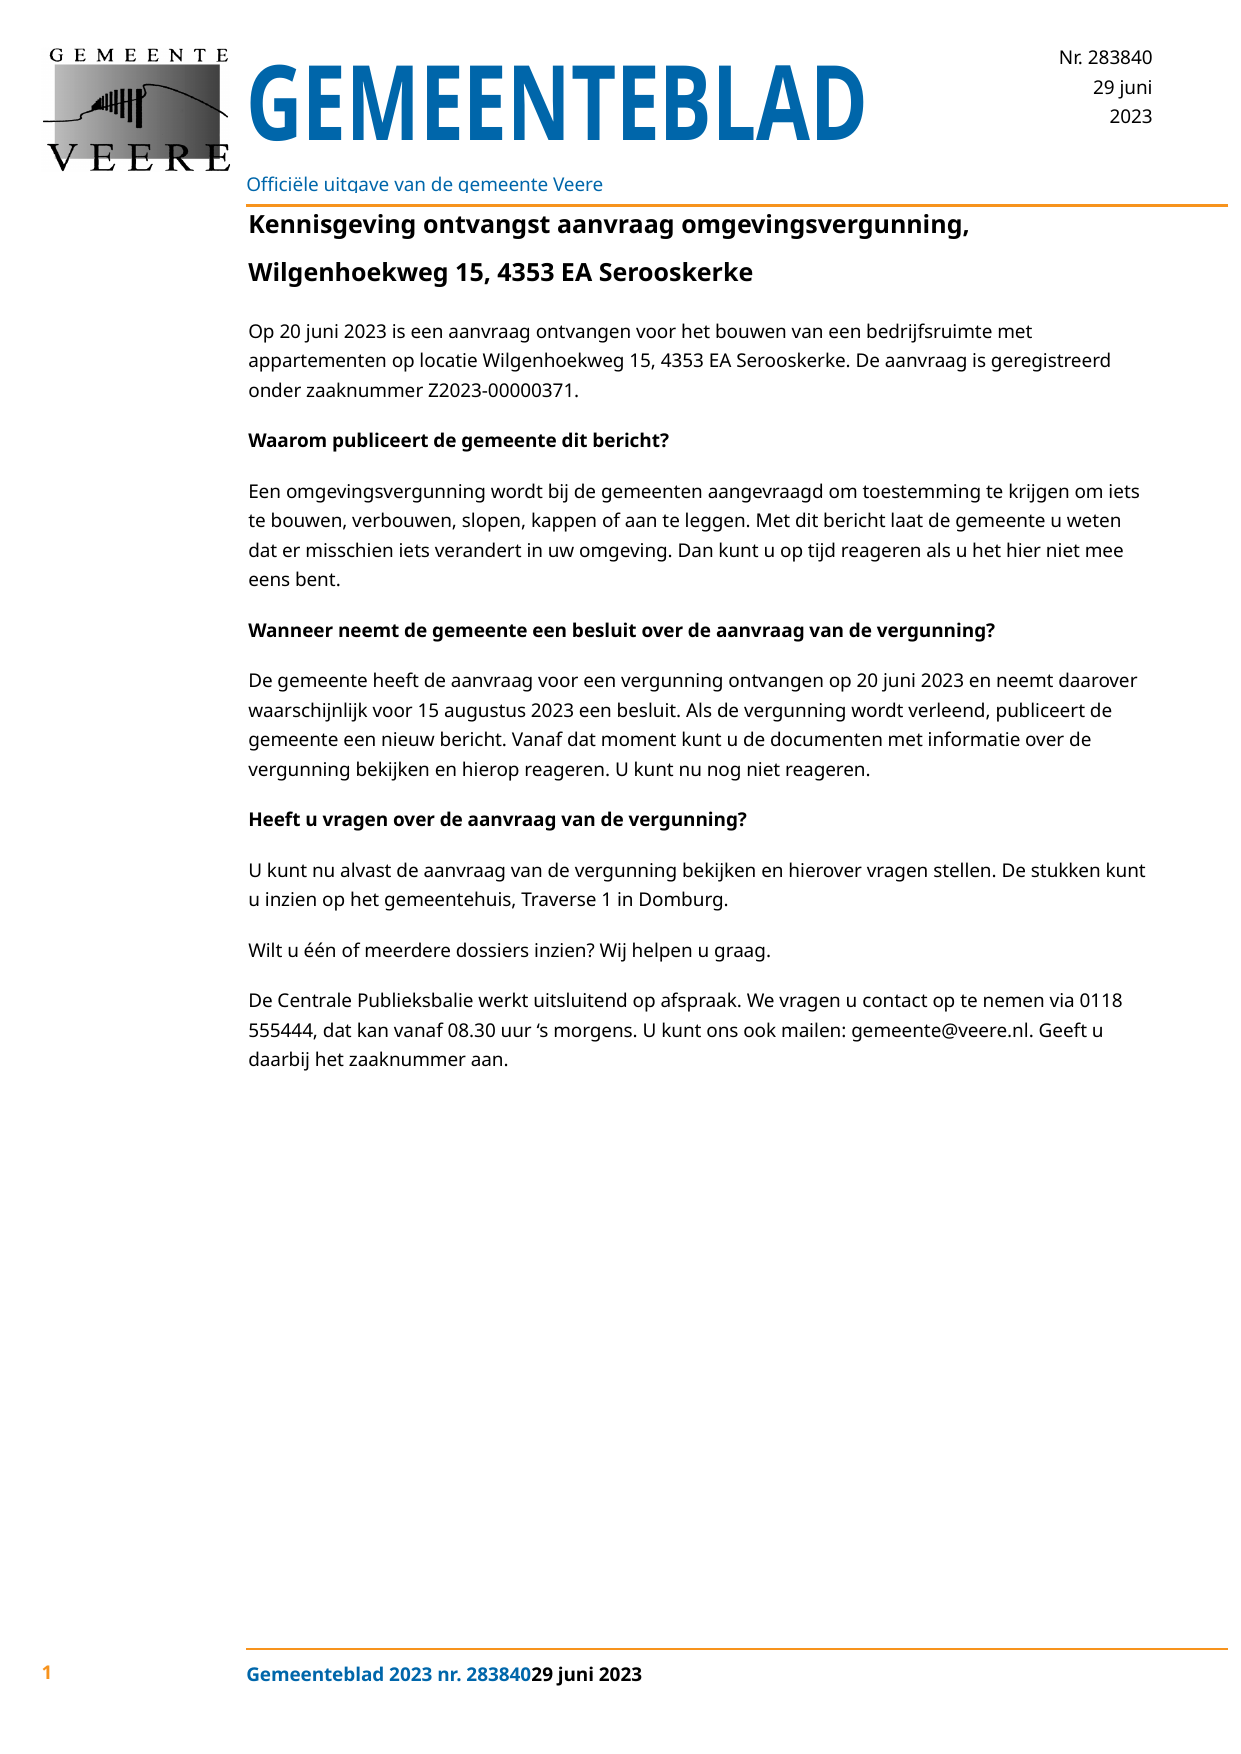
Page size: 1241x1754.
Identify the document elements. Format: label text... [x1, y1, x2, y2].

text Heeft u vragen over de aanvraag van de vergunning? [248, 807, 1152, 832]
text Wilt u één of meerdere dossiers inzien? Wij helpen u graag. [248, 937, 1152, 963]
text De Centrale Publieksbalie werkt uitsluitend op afspraak. We vragen u contact op te nemen via 0118 555444, dat kan vanaf 08.30 uur ‘s morgens. U kunt ons ook mailen: gemeente@veere.nl. Geeft u daarbij het zaaknummer aan. [248, 987, 1152, 1072]
text De gemeente heeft de aanvraag voor een vergunning ontvangen op 20 juni 2023 en neemt daarover waarschijnlijk voor 15 augustus 2023 een besluit. Als de vergunning wordt verleend, publiceert de gemeente een nieuw bericht. Vanaf dat moment kunt u de documenten met informatie over de vergunning bekijken en hierop reageren. U kunt nu nog niet reageren. [248, 667, 1152, 782]
text Op 20 juni 2023 is een aanvraag ontvangen voor het bouwen van een bedrijfsruimte met appartementen op locatie Wilgenhoekweg 15, 4353 EA Serooskerke. De aanvraag is geregistreerd onder zaaknummer Z2023-00000371. [248, 318, 1152, 403]
text Kennisgeving ontvangst aanvraag omgevingsvergunning, Wilgenhoekweg 15, 4353 EA Serooskerke [248, 207, 1152, 288]
text Waarom publiceert de gemeente dit bericht? [248, 427, 1152, 453]
text Een omgevingsvergunning wordt bij de gemeenten aangevraagd om toestemming te krijgen om iets te bouwen, verbouwen, slopen, kappen of aan te leggen. Met dit bericht laat de gemeente u weten dat er misschien iets verandert in uw omgeving. Dan kunt u op tijd reageren als u het hier niet mee eens bent. [248, 478, 1152, 592]
text Wanneer neemt de gemeente een besluit over de aanvraag van de vergunning? [248, 617, 1152, 643]
text U kunt nu alvast de aanvraag van de vergunning bekijken en hierover vragen stellen. De stukken kunt u inzien op het gemeentehuis, Traverse 1 in Domburg. [248, 857, 1152, 912]
picture [41, 47, 231, 172]
